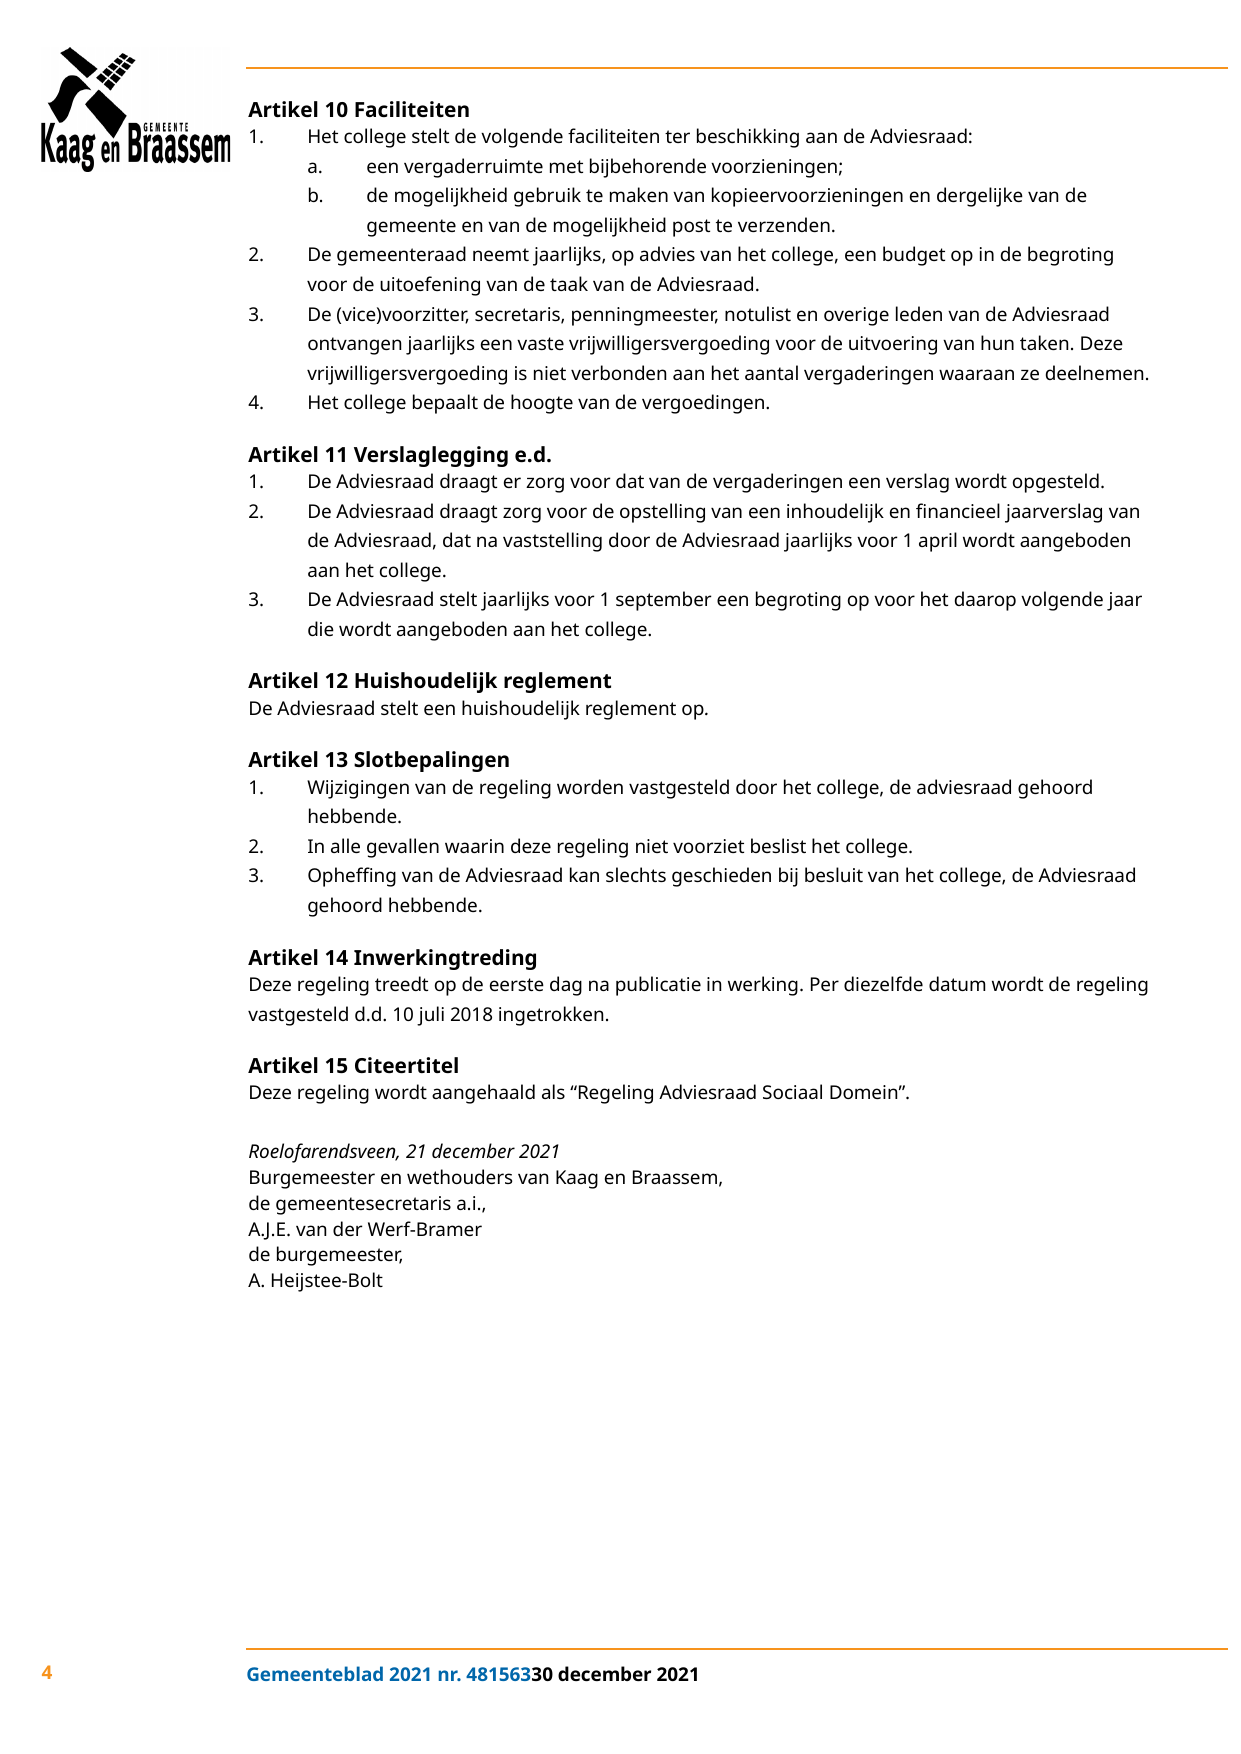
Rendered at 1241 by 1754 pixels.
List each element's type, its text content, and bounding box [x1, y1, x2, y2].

text Artikel 14 Inwerkingtreding [248, 943, 1152, 971]
text de burgemeester, [248, 1242, 1152, 1267]
list In alle gevallen waarin deze regeling niet voorziet beslist het college. [248, 833, 1152, 859]
list De Adviesraad draagt er zorg voor dat van de vergaderingen een verslag wordt opgesteld. [248, 468, 1152, 494]
text A.J.E. van der Werf-Bramer [248, 1216, 1152, 1242]
text A. Heijstee-Bolt [248, 1267, 1152, 1293]
list De Adviesraad stelt jaarlijks voor 1 september een begroting op voor het daarop volgende jaar die wordt aangeboden aan het college. [248, 587, 1152, 642]
text de gemeentesecretaris a.i., [248, 1190, 1152, 1216]
text Artikel 15 Citeertitel [248, 1051, 1152, 1079]
list Het college stelt de volgende faciliteiten ter beschikking aan de Adviesraad: [248, 123, 1152, 149]
text Roelofarendsveen, 21 december 2021 [248, 1139, 1152, 1164]
list Opheffing van de Adviesraad kan slechts geschieden bij besluit van het college, de Adviesraad gehoord hebbende. [248, 863, 1152, 918]
list de mogelijkheid gebruik te maken van kopieervoorzieningen en dergelijke van de gemeente en van de mogelijkheid post te verzenden. [307, 182, 1152, 238]
text Burgemeester en wethouders van Kaag en Braassem, [248, 1164, 1152, 1190]
text Artikel 13 Slotbepalingen [248, 746, 1152, 774]
text De Adviesraad stelt een huishoudelijk reglement op. [248, 695, 1152, 721]
list De (vice)voorzitter, secretaris, penningmeester, notulist en overige leden van de Adviesraad ontvangen jaarlijks een vaste vrijwilligersvergoeding voor de uitvoering van hun taken. Deze vrijwilligersvergoeding is niet verbonden aan het aantal vergaderingen waaraan ze deelnemen. [248, 301, 1152, 386]
text Artikel 11 Verslaglegging e.d. [248, 440, 1152, 468]
list De gemeenteraad neemt jaarlijks, op advies van het college, een budget op in de begroting voor de uitoefening van de taak van de Adviesraad. [248, 242, 1152, 297]
text Deze regeling treedt op de eerste dag na publicatie in werking. Per diezelfde datum wordt de regeling vastgesteld d.d. 10 juli 2018 ingetrokken. [248, 971, 1152, 1026]
text Deze regeling wordt aangehaald als “Regeling Adviesraad Sociaal Domein”. [248, 1079, 1152, 1105]
list een vergaderruimte met bijbehorende voorzieningen; [307, 153, 1152, 178]
text Artikel 10 Faciliteiten [248, 95, 1152, 123]
list Wijzigingen van de regeling worden vastgesteld door het college, de adviesraad gehoord hebbende. [248, 774, 1152, 829]
text Artikel 12 Huishoudelijk reglement [248, 667, 1152, 695]
list De Adviesraad draagt zorg voor de opstelling van een inhoudelijk en financieel jaarverslag van de Adviesraad, dat na vaststelling door de Adviesraad jaarlijks voor 1 april wordt aangeboden aan het college. [248, 498, 1152, 583]
picture [41, 47, 231, 172]
list Het college bepaalt de hoogte van de vergoedingen. [248, 389, 1152, 415]
